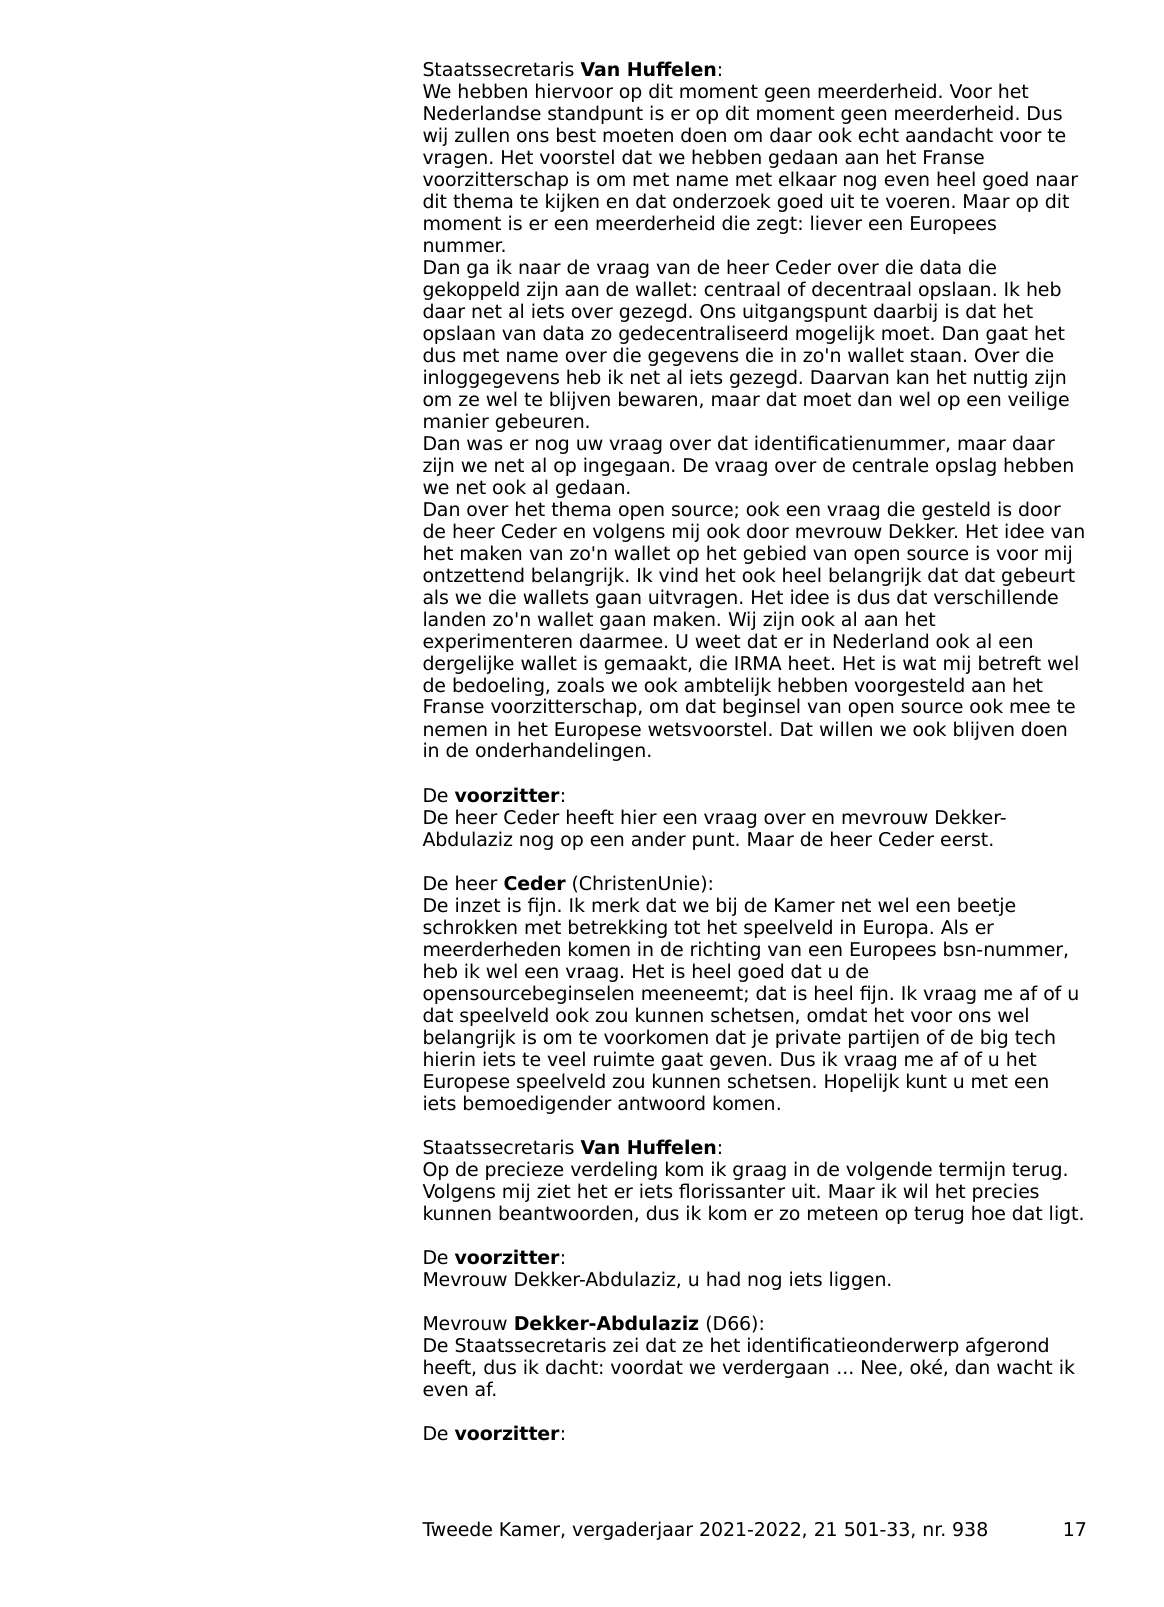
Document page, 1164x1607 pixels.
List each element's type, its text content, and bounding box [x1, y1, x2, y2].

text Staatssecretaris Van Huffelen: [422, 1137, 1087, 1159]
text De Staatssecretaris zei dat ze het identificatieonderwerp afgerond heeft, dus ik dacht: voordat we verdergaan ... Nee, oké, dan wacht ik even af. [422, 1335, 1087, 1401]
text Staatssecretaris Van Huffelen: [422, 59, 1087, 81]
text Dan over het thema open source; ook een vraag die gesteld is door de heer Ceder en volgens mij ook door mevrouw Dekker. Het idee van het maken van zo'n wallet op het gebied van open source is voor mij ontzettend belangrijk. Ik vind het ook heel belangrijk dat dat gebeurt als we die wallets gaan uitvragen. Het idee is dus dat verschillende landen zo'n wallet gaan maken. Wij zijn ook al aan het experimenteren daarmee. U weet dat er in Nederland ook al een dergelijke wallet is gemaakt, die IRMA heet. Het is wat mij betreft wel de bedoeling, zoals we ook ambtelijk hebben voorgesteld aan het Franse voorzitterschap, om dat beginsel van open source ook mee te nemen in het Europese wetsvoorstel. Dat willen we ook blijven doen in de onderhandelingen. [422, 499, 1087, 762]
text Dan ga ik naar de vraag van de heer Ceder over die data die gekoppeld zijn aan de wallet: centraal of decentraal opslaan. Ik heb daar net al iets over gezegd. Ons uitgangspunt daarbij is dat het opslaan van data zo gedecentraliseerd mogelijk moet. Dan gaat het dus met name over die gegevens die in zo'n wallet staan. Over die inloggegevens heb ik net al iets gezegd. Daarvan kan het nuttig zijn om ze wel te blijven bewaren, maar dat moet dan wel op een veilige manier gebeuren. [422, 257, 1087, 433]
text We hebben hiervoor op dit moment geen meerderheid. Voor het Nederlandse standpunt is er op dit moment geen meerderheid. Dus wij zullen ons best moeten doen om daar ook echt aandacht voor te vragen. Het voorstel dat we hebben gedaan aan het Franse voorzitterschap is om met name met elkaar nog even heel goed naar dit thema te kijken en dat onderzoek goed uit te voeren. Maar op dit moment is er een meerderheid die zegt: liever een Europees nummer. [422, 81, 1087, 257]
text De voorzitter: [422, 784, 1087, 807]
text De inzet is fijn. Ik merk dat we bij de Kamer net wel een beetje schrokken met betrekking tot het speelveld in Europa. Als er meerderheden komen in de richting van een Europees bsn-nummer, heb ik wel een vraag. Het is heel goed dat u de opensourcebeginselen meeneemt; dat is heel fijn. Ik vraag me af of u dat speelveld ook zou kunnen schetsen, omdat het voor ons wel belangrijk is om te voorkomen dat je private partijen of de big tech hierin iets te veel ruimte gaat geven. Dus ik vraag me af of u het Europese speelveld zou kunnen schetsen. Hopelijk kunt u met een iets bemoedigender antwoord komen. [422, 895, 1087, 1114]
text De voorzitter: [422, 1423, 1087, 1445]
text Dan was er nog uw vraag over dat identificatienummer, maar daar zijn we net al op ingegaan. De vraag over de centrale opslag hebben we net ook al gedaan. [422, 433, 1087, 499]
text Mevrouw Dekker-Abdulaziz, u had nog iets liggen. [422, 1269, 1087, 1291]
text Op de precieze verdeling kom ik graag in de volgende termijn terug. Volgens mij ziet het er iets florissanter uit. Maar ik wil het precies kunnen beantwoorden, dus ik kom er zo meteen op terug hoe dat ligt. [422, 1159, 1087, 1224]
text De heer Ceder (ChristenUnie): [422, 873, 1087, 895]
text Mevrouw Dekker-Abdulaziz (D66): [422, 1313, 1087, 1335]
text De voorzitter: [422, 1247, 1087, 1269]
text De heer Ceder heeft hier een vraag over en mevrouw Dekker-Abdulaziz nog op een ander punt. Maar de heer Ceder eerst. [422, 807, 1087, 851]
